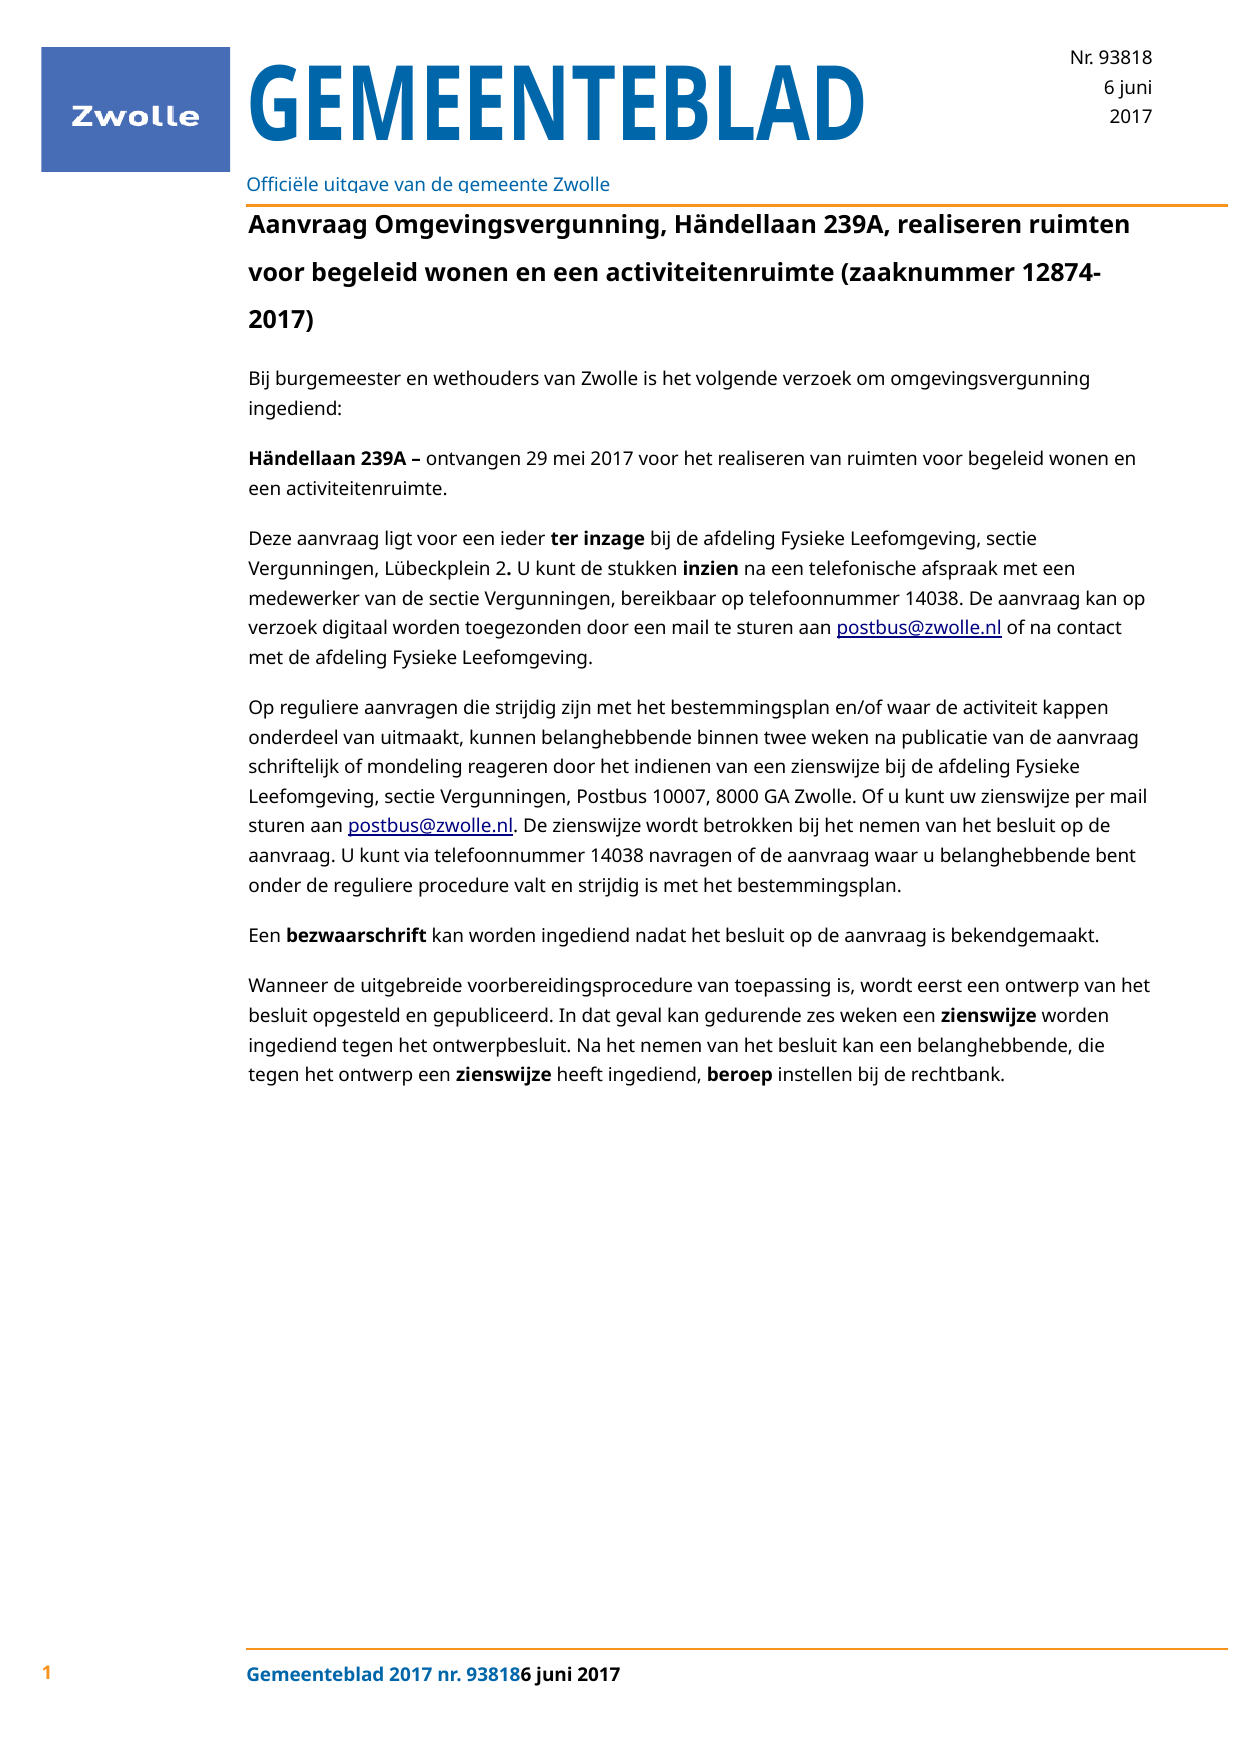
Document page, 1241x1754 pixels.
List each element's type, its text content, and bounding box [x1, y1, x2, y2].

text Aanvraag Omgevingsvergunning, Händellaan 239A, realiseren ruimten voor begeleid wonen en een activiteitenruimte (zaaknummer 12874-2017) [248, 207, 1152, 336]
picture [41, 47, 231, 172]
text Een bezwaarschrift kan worden ingediend nadat het besluit op de aanvraag is bekendgemaakt. [248, 922, 1152, 948]
text Deze aanvraag ligt voor een ieder ter inzage bij de afdeling Fysieke Leefomgeving, sectie Vergunningen, Lübeckplein 2. U kunt de stukken inzien na een telefonische afspraak met een medewerker van de sectie Vergunningen, bereikbaar op telefoonnummer 14038. De aanvraag kan op verzoek digitaal worden toegezonden door een mail te sturen aan postbus@zwolle.nl of na contact met de afdeling Fysieke Leefomgeving. [248, 526, 1152, 669]
text Op reguliere aanvragen die strijdig zijn met het bestemmingsplan en/of waar de activiteit kappen onderdeel van uitmaakt, kunnen belanghebbende binnen twee weken na publicatie van de aanvraag schriftelijk of mondeling reageren door het indienen van een zienswijze bij de afdeling Fysieke Leefomgeving, sectie Vergunningen, Postbus 10007, 8000 GA Zwolle. Of u kunt uw zienswijze per mail sturen aan postbus@zwolle.nl. De zienswijze wordt betrokken bij het nemen van het besluit op de aanvraag. U kunt via telefoonnummer 14038 navragen of de aanvraag waar u belanghebbende bent onder de reguliere procedure valt en strijdig is met het bestemmingsplan. [248, 694, 1152, 897]
text Händellaan 239A – ontvangen 29 mei 2017 voor het realiseren van ruimten voor begeleid wonen en een activiteitenruimte. [248, 446, 1152, 501]
text Bij burgemeester en wethouders van Zwolle is het volgende verzoek om omgevingsvergunning ingediend: [248, 366, 1152, 421]
text Wanneer de uitgebreide voorbereidingsprocedure van toepassing is, wordt eerst een ontwerp van het besluit opgesteld en gepubliceerd. In dat geval kan gedurende zes weken een zienswijze worden ingediend tegen het ontwerpbesluit. Na het nemen van het besluit kan een belanghebbende, die tegen het ontwerp een zienswijze heeft ingediend, beroep instellen bij de rechtbank. [248, 973, 1152, 1087]
